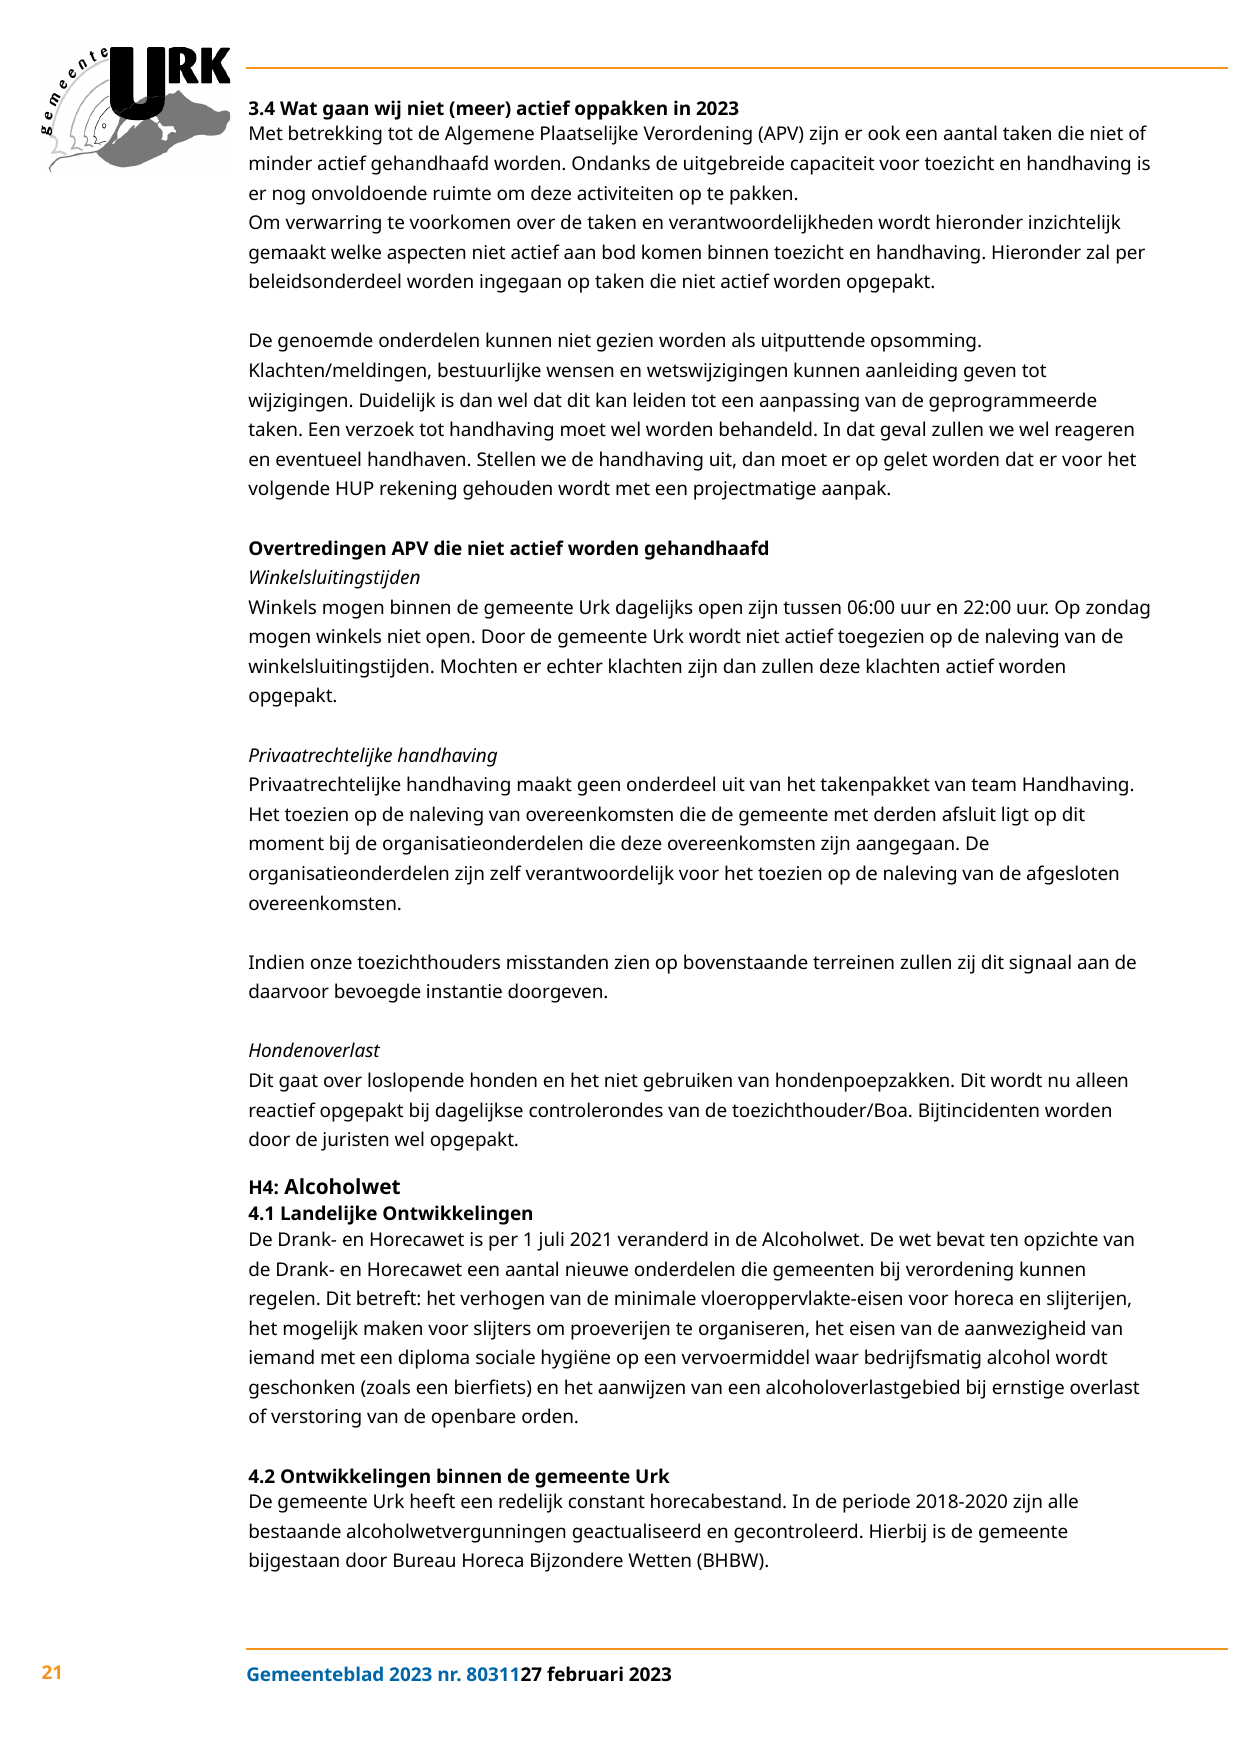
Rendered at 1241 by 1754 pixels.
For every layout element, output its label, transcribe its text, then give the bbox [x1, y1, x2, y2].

text Privaatrechtelijke handhaving [248, 742, 1152, 767]
text Privaatrechtelijke handhaving maakt geen onderdeel uit van het takenpakket van team Handhaving. Het toezien op de naleving van overeenkomsten die de gemeente met derden afsluit ligt op dit moment bij de organisatieonderdelen die deze overeenkomsten zijn aangegaan. De organisatieonderdelen zijn zelf verantwoordelijk voor het toezien op de naleving van de afgesloten overeenkomsten. [248, 771, 1152, 915]
text De gemeente Urk heeft een redelijk constant horecabestand. In de periode 2018-2020 zijn alle bestaande alcoholwetvergunningen geactualiseerd en gecontroleerd. Hierbij is de gemeente bijgestaan door Bureau Horeca Bijzondere Wetten (BHBW). [248, 1488, 1152, 1573]
text Indien onze toezichthouders misstanden zien op bovenstaande terreinen zullen zij dit signaal aan de daarvoor bevoegde instantie doorgeven. [248, 949, 1152, 1004]
text 3.4 Wat gaan wij niet (meer) actief oppakken in 2023 [248, 95, 1152, 121]
text Winkelsluitingstijden [248, 564, 1152, 590]
text De Drank- en Horecawet is per 1 juli 2021 veranderd in de Alcoholwet. De wet bevat ten opzichte van de Drank- en Horecawet een aantal nieuwe onderdelen die gemeenten bij verordening kunnen regelen. Dit betreft: het verhogen van de minimale vloeroppervlakte-eisen voor horeca en slijterijen, het mogelijk maken voor slijters om proeverijen te organiseren, het eisen van de aanwezigheid van iemand met een diploma sociale hygiëne op een vervoermiddel waar bedrijfsmatig alcohol wordt geschonken (zoals een bierfiets) en het aanwijzen van een alcoholoverlastgebied bij ernstige overlast of verstoring van de openbare orden. [248, 1226, 1152, 1429]
text Hondenoverlast [248, 1038, 1152, 1063]
picture [41, 47, 231, 172]
text 4.2 Ontwikkelingen binnen de gemeente Urk [248, 1463, 1152, 1488]
text Winkels mogen binnen de gemeente Urk dagelijks open zijn tussen 06:00 uur en 22:00 uur. Op zondag mogen winkels niet open. Door de gemeente Urk wordt niet actief toegezien op de naleving van de winkelsluitingstijden. Mochten er echter klachten zijn dan zullen deze klachten actief worden opgepakt. [248, 594, 1152, 708]
text Om verwarring te voorkomen over de taken en verantwoordelijkheden wordt hieronder inzichtelijk gemaakt welke aspecten niet actief aan bod komen binnen toezicht en handhaving. Hieronder zal per beleidsonderdeel worden ingegaan op taken die niet actief worden opgepakt. [248, 209, 1152, 294]
text Dit gaat over loslopende honden en het niet gebruiken van hondenpoepzakken. Dit wordt nu alleen reactief opgepakt bij dagelijkse controlerondes van de toezichthouder/Boa. Bijtincidenten worden door de juristen wel opgepakt. [248, 1067, 1152, 1152]
text De genoemde onderdelen kunnen niet gezien worden als uitputtende opsomming. Klachten/meldingen, bestuurlijke wensen en wetswijzigingen kunnen aanleiding geven tot wijzigingen. Duidelijk is dan wel dat dit kan leiden tot een aanpassing van de geprogrammeerde taken. Een verzoek tot handhaving moet wel worden behandeld. In dat geval zullen we wel reageren en eventueel handhaven. Stellen we de handhaving uit, dan moet er op gelet worden dat er voor het volgende HUP rekening gehouden wordt met een projectmatige aanpak. [248, 328, 1152, 501]
text Overtredingen APV die niet actief worden gehandhaafd [248, 535, 1152, 560]
text H4: Alcoholwet [248, 1172, 1152, 1200]
text Met betrekking tot de Algemene Plaatselijke Verordening (APV) zijn er ook een aantal taken die niet of minder actief gehandhaafd worden. Ondanks de uitgebreide capaciteit voor toezicht en handhaving is er nog onvoldoende ruimte om deze activiteiten op te pakken. [248, 121, 1152, 205]
text 4.1 Landelijke Ontwikkelingen [248, 1200, 1152, 1226]
